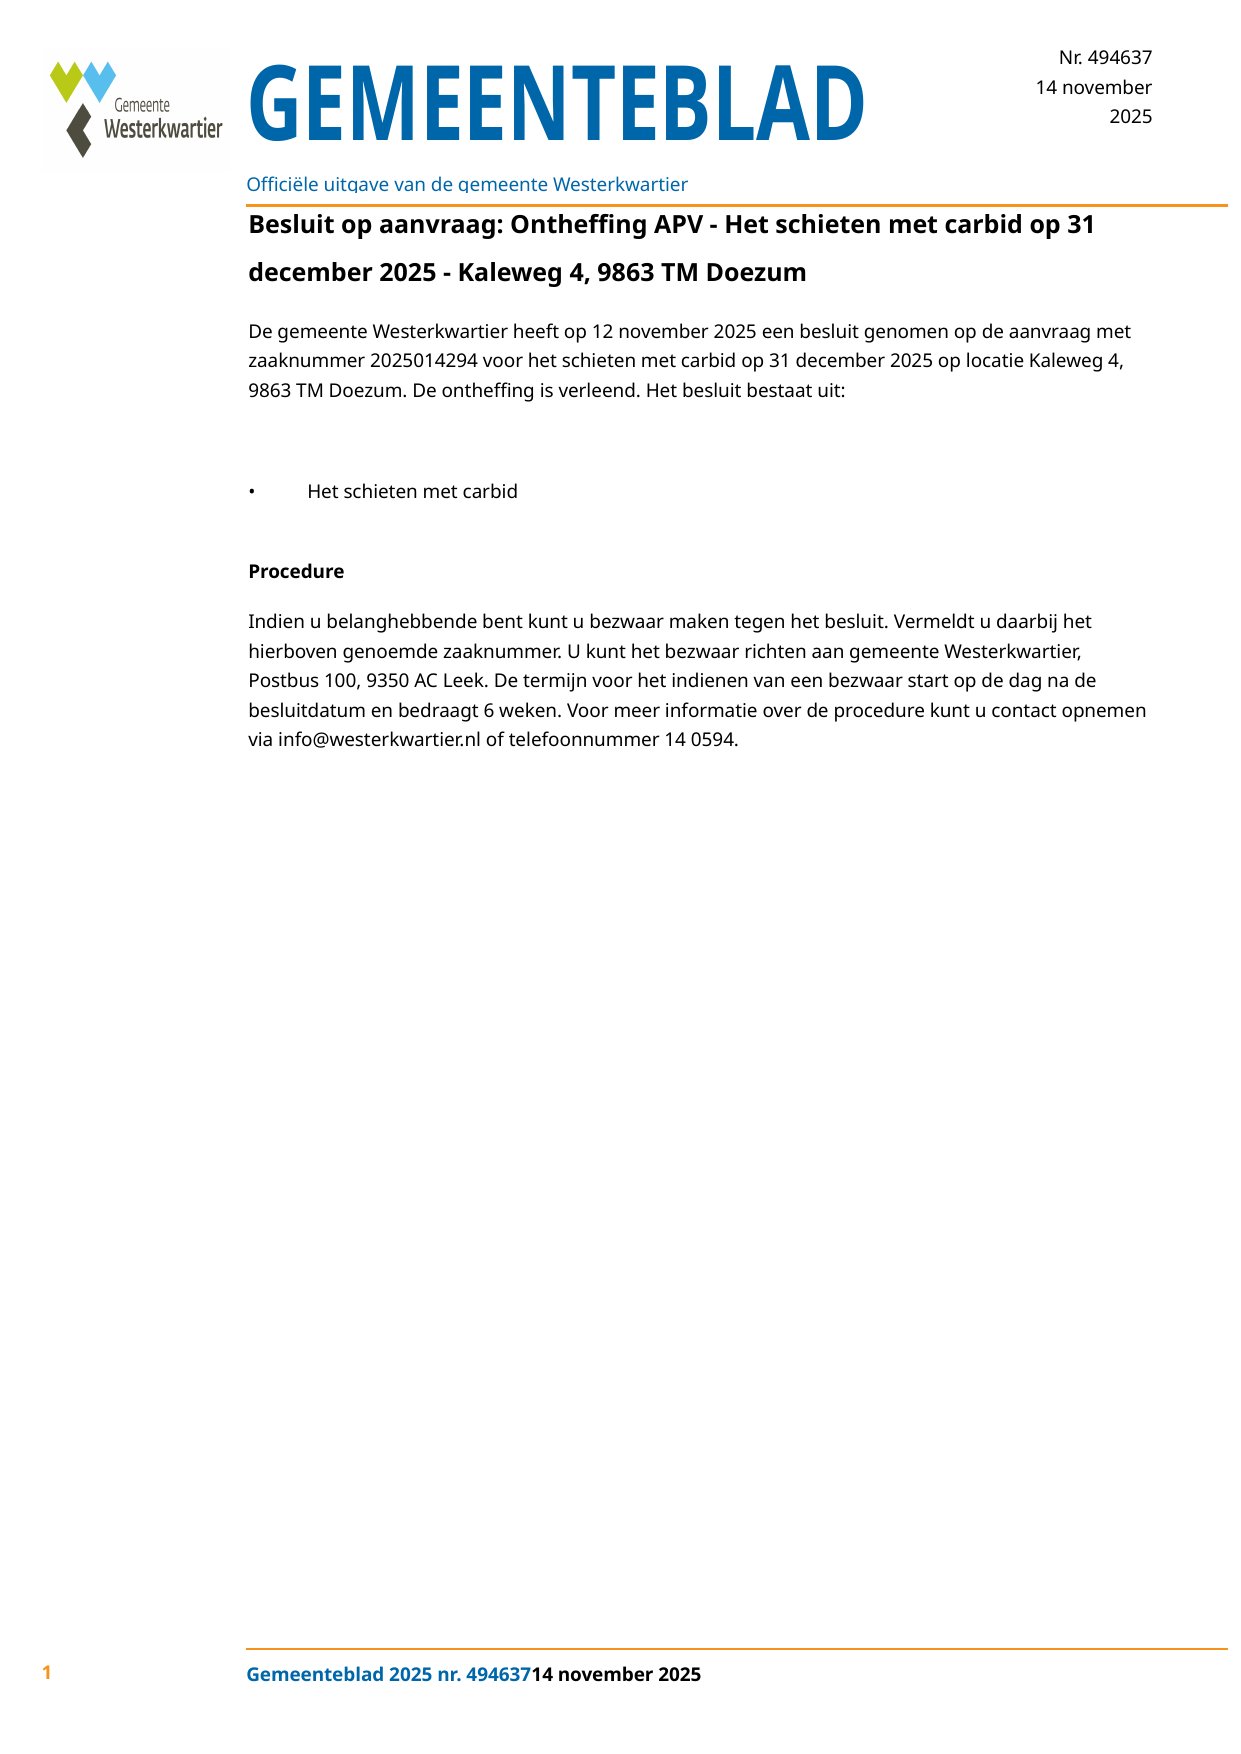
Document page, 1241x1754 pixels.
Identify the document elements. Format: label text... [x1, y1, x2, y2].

list Het schieten met carbid [248, 478, 1152, 504]
picture [41, 47, 231, 172]
text De gemeente Westerkwartier heeft op 12 november 2025 een besluit genomen op de aanvraag met zaaknummer 2025014294 voor het schieten met carbid op 31 december 2025 op locatie Kaleweg 4, 9863 TM Doezum. De ontheffing is verleend. Het besluit bestaat uit: [248, 318, 1152, 403]
text Procedure [248, 558, 1152, 584]
text Besluit op aanvraag: Ontheffing APV - Het schieten met carbid op 31 december 2025 - Kaleweg 4, 9863 TM Doezum [248, 207, 1152, 288]
text Indien u belanghebbende bent kunt u bezwaar maken tegen het besluit. Vermeldt u daarbij het hierboven genoemde zaaknummer. U kunt het bezwaar richten aan gemeente Westerkwartier, Postbus 100, 9350 AC Leek. De termijn voor het indienen van een bezwaar start op de dag na de besluitdatum en bedraagt 6 weken. Voor meer informatie over de procedure kunt u contact opnemen via info@westerkwartier.nl of telefoonnummer 14 0594. [248, 608, 1152, 752]
